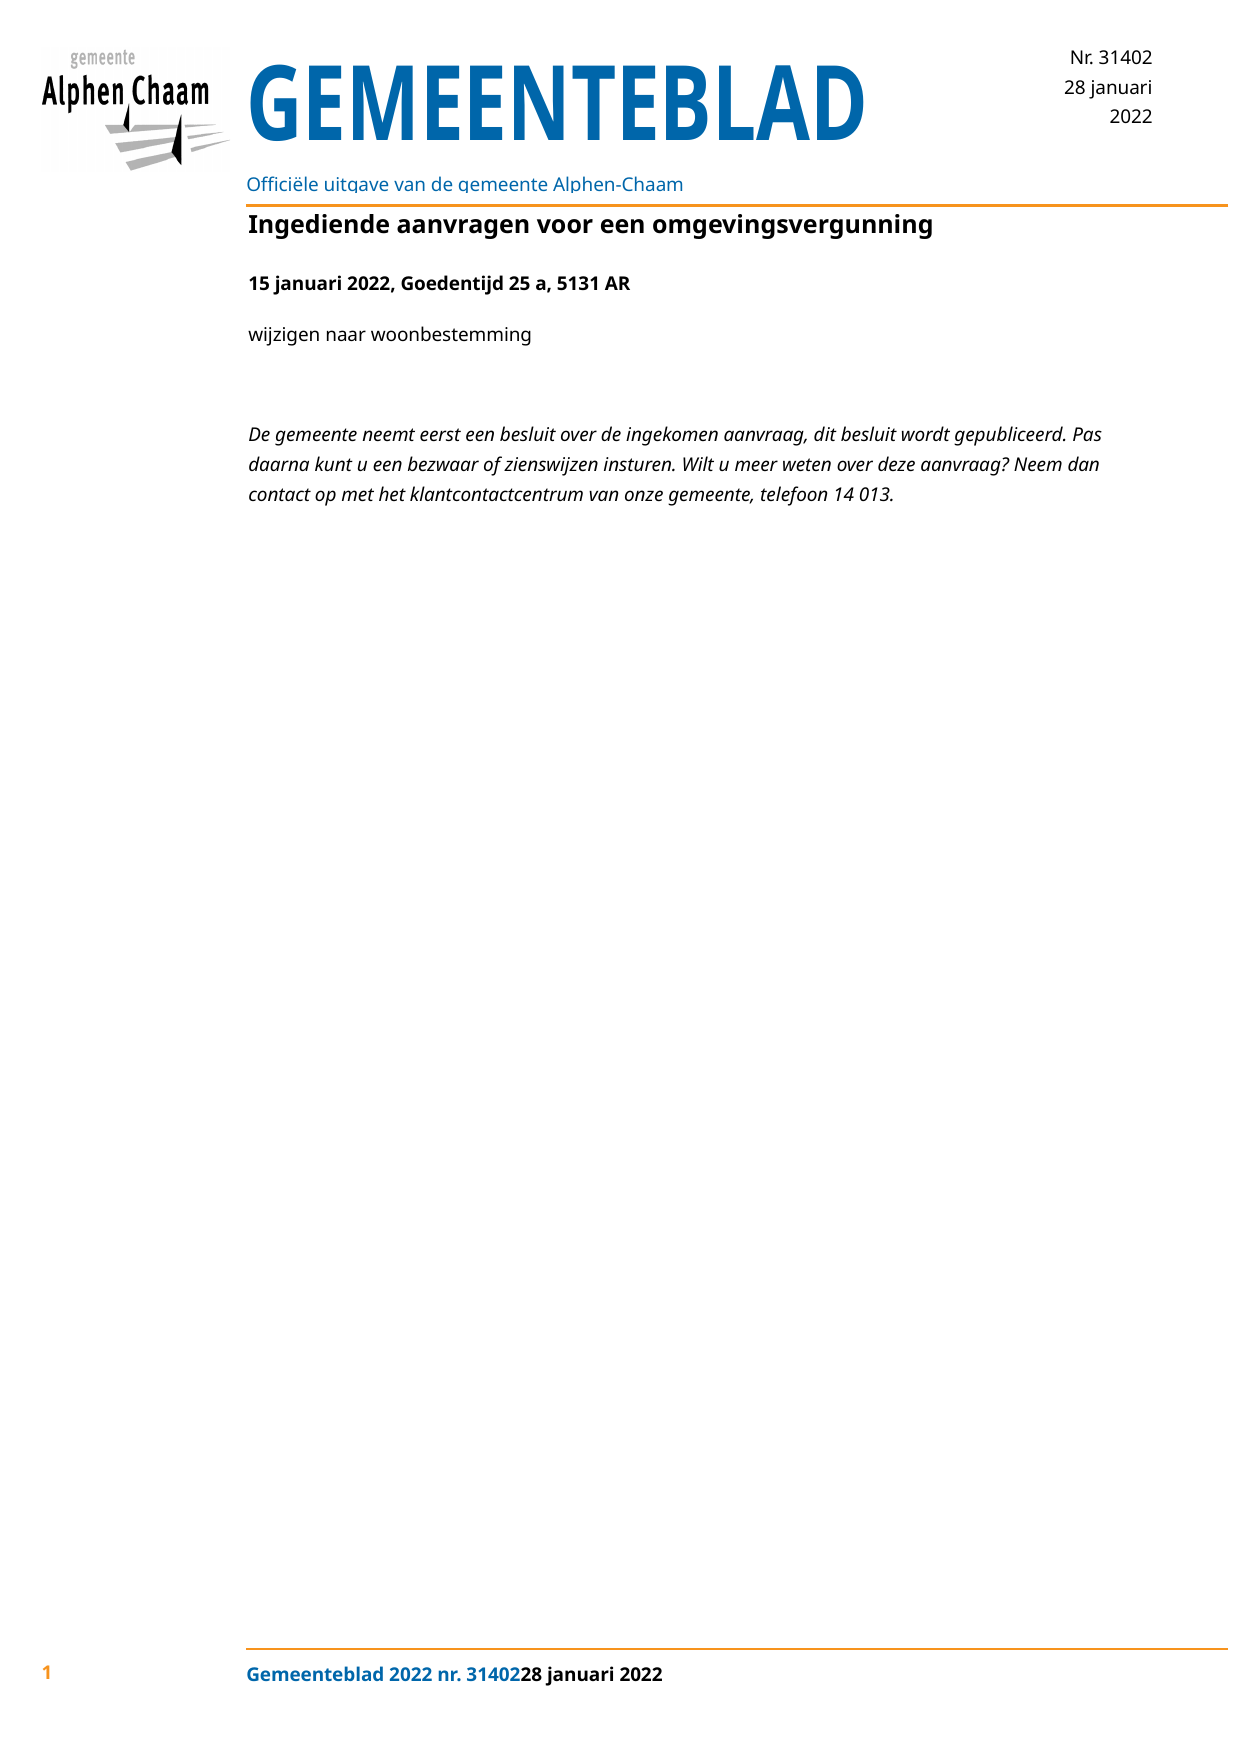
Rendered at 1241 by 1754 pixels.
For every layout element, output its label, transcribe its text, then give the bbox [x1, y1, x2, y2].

text Ingediende aanvragen voor een omgevingsvergunning [248, 207, 1152, 241]
picture [41, 47, 231, 172]
text De gemeente neemt eerst een besluit over de ingekomen aanvraag, dit besluit wordt gepubliceerd. Pas daarna kunt u een bezwaar of zienswijzen insturen. Wilt u meer weten over deze aanvraag? Neem dan contact op met het klantcontactcentrum van onze gemeente, telefoon 14 013. [248, 422, 1152, 506]
text wijzigen naar woonbestemming [248, 321, 1152, 346]
text 15 januari 2022, Goedentijd 25 a, 5131 AR [248, 270, 1152, 296]
